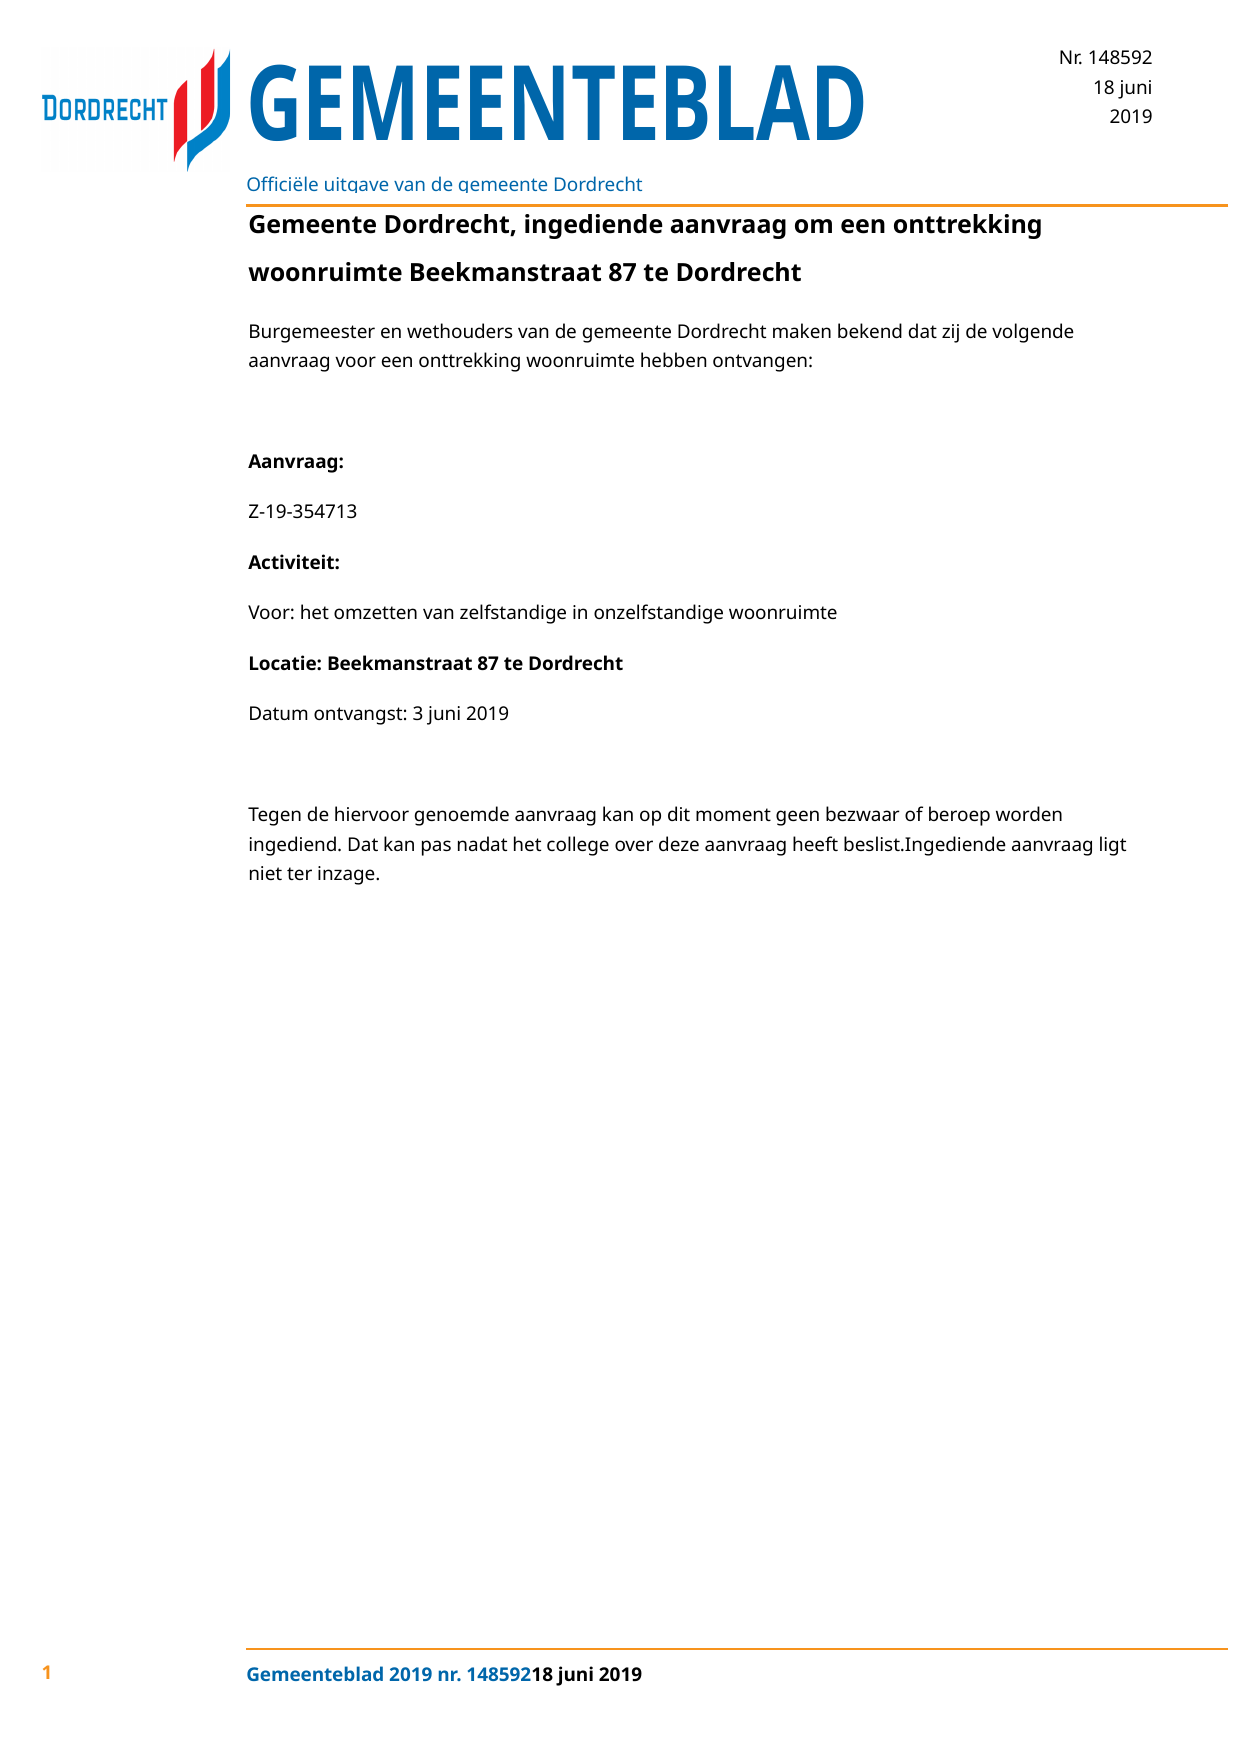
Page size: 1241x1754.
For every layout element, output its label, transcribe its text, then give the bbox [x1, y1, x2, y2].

text Burgemeester en wethouders van de gemeente Dordrecht maken bekend dat zij de volgende aanvraag voor een onttrekking woonruimte hebben ontvangen: [248, 318, 1152, 373]
picture [41, 47, 231, 172]
text Aanvraag: [248, 448, 1152, 474]
text Datum ontvangst: 3 juni 2019 [248, 700, 1152, 726]
text Voor: het omzetten van zelfstandige in onzelfstandige woonruimte [248, 599, 1152, 625]
text Gemeente Dordrecht, ingediende aanvraag om een onttrekking woonruimte Beekmanstraat 87 te Dordrecht [248, 207, 1152, 288]
text Z-19-354713 [248, 499, 1152, 524]
text Tegen de hiervoor genoemde aanvraag kan op dit moment geen bezwaar of beroep worden ingediend. Dat kan pas nadat het college over deze aanvraag heeft beslist.Ingediende aanvraag ligt niet ter inzage. [248, 801, 1152, 886]
text Activiteit: [248, 549, 1152, 575]
text Locatie: Beekmanstraat 87 te Dordrecht [248, 650, 1152, 676]
